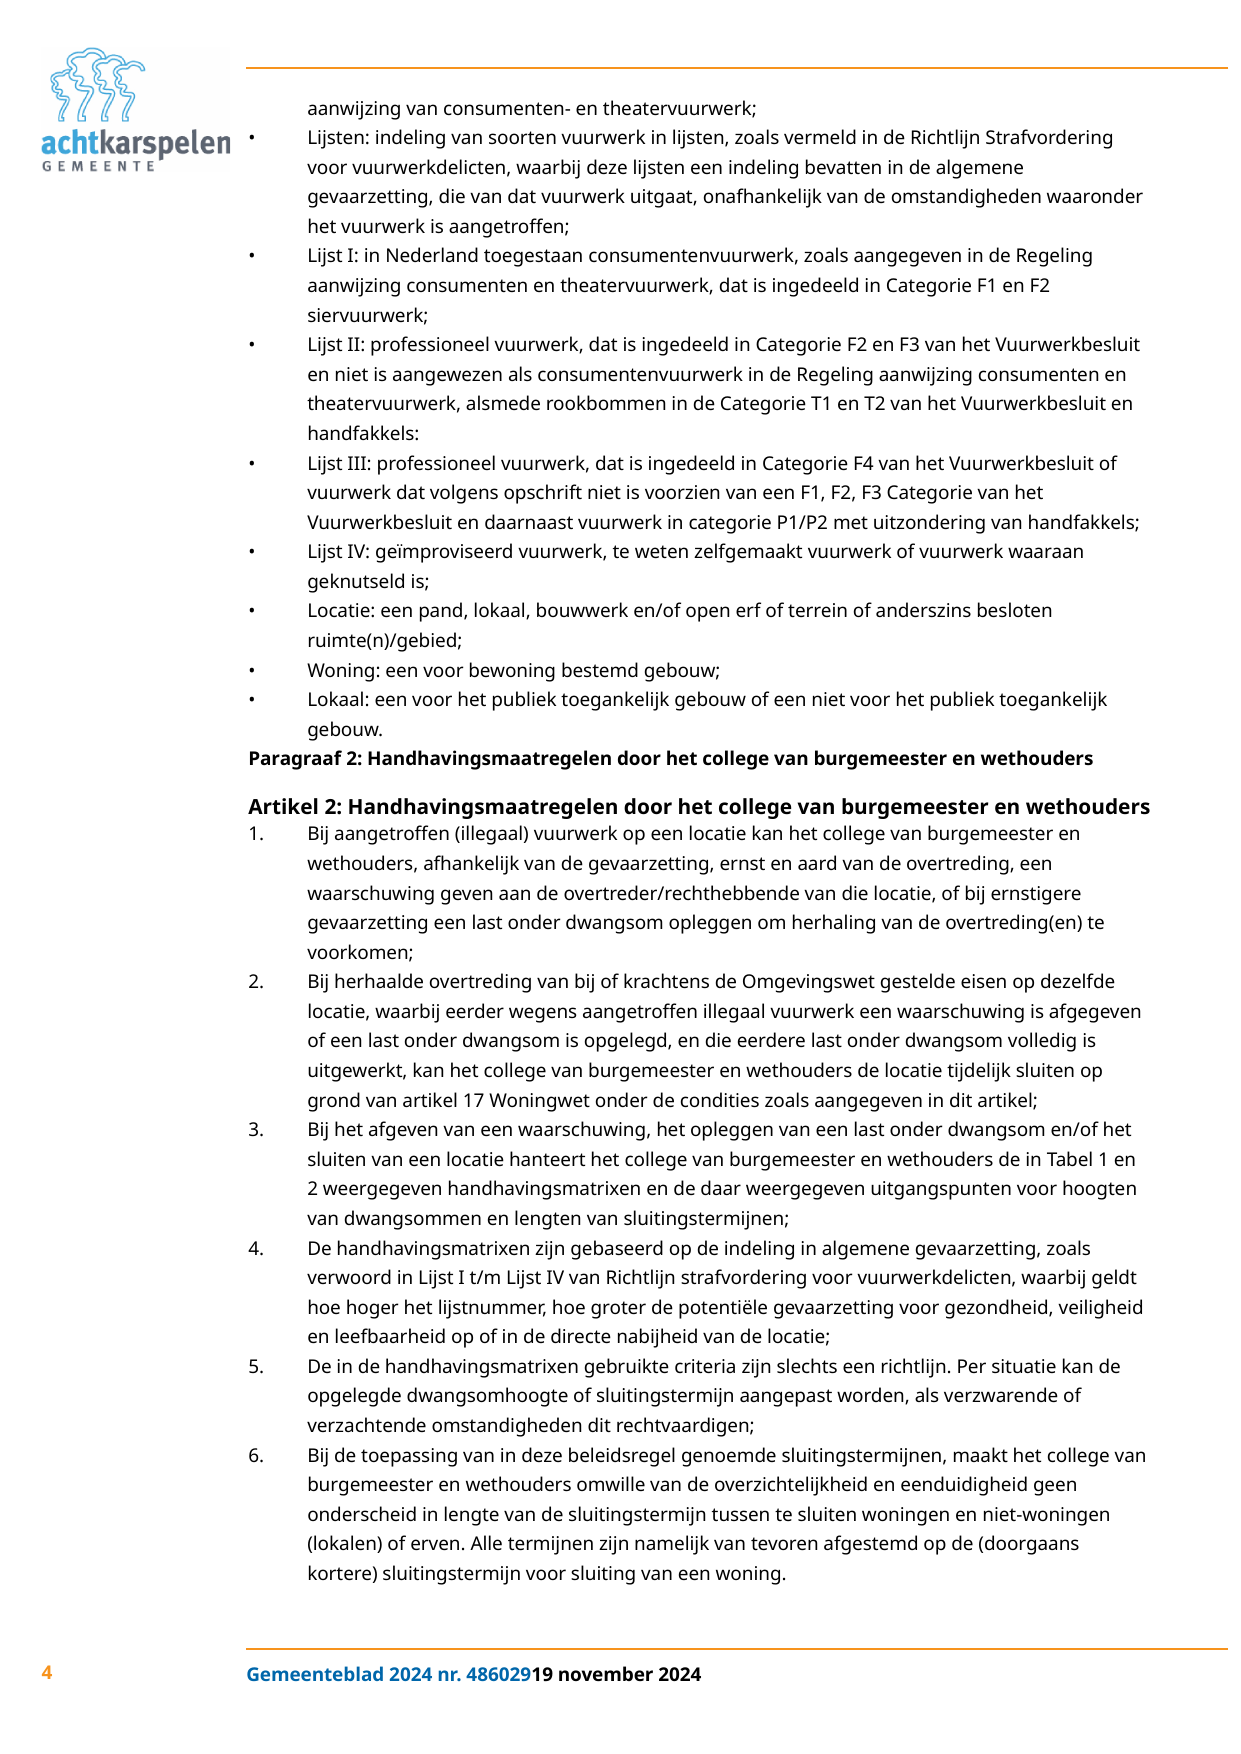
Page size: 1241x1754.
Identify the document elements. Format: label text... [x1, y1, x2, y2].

list Locatie: een pand, lokaal, bouwwerk en/of open erf of terrein of anderszins besloten ruimte(n)/gebied; [248, 598, 1152, 653]
picture [41, 47, 231, 172]
list De handhavingsmatrixen zijn gebaseerd op de indeling in algemene gevaarzetting, zoals verwoord in Lijst I t/m Lijst IV van Richtlijn strafvordering voor vuurwerkdelicten, waarbij geldt hoe hoger het lijstnummer, hoe groter de potentiële gevaarzetting voor gezondheid, veiligheid en leefbaarheid op of in de directe nabijheid van de locatie; [248, 1235, 1152, 1349]
text Paragraaf 2: Handhavingsmaatregelen door het college van burgemeester en wethouders [248, 746, 1152, 771]
list Lokaal: een voor het publiek toegankelijk gebouw of een niet voor het publiek toegankelijk gebouw. [248, 686, 1152, 742]
list aanwijzing van consumenten- en theatervuurwerk; [248, 95, 1152, 121]
list Bij de toepassing van in deze beleidsregel genoemde sluitingstermijnen, maakt het college van burgemeester en wethouders omwille van de overzichtelijkheid en eenduidigheid geen onderscheid in lengte van de sluitingstermijn tussen te sluiten woningen en niet-woningen (lokalen) of erven. Alle termijnen zijn namelijk van tevoren afgestemd op de (doorgaans kortere) sluitingstermijn voor sluiting van een woning. [248, 1442, 1152, 1586]
list Bij het afgeven van een waarschuwing, het opleggen van een last onder dwangsom en/of het sluiten van een locatie hanteert het college van burgemeester en wethouders de in Tabel 1 en 2 weergegeven handhavingsmatrixen en de daar weergegeven uitgangspunten voor hoogten van dwangsommen en lengten van sluitingstermijnen; [248, 1116, 1152, 1231]
list Lijst I: in Nederland toegestaan consumentenvuurwerk, zoals aangegeven in de Regeling aanwijzing consumenten en theatervuurwerk, dat is ingedeeld in Categorie F1 en F2 siervuurwerk; [248, 243, 1152, 328]
list Lijst IV: geïmproviseerd vuurwerk, te weten zelfgemaakt vuurwerk of vuurwerk waaraan geknutseld is; [248, 538, 1152, 594]
list Woning: een voor bewoning bestemd gebouw; [248, 657, 1152, 683]
text Artikel 2: Handhavingsmaatregelen door het college van burgemeester en wethouders [248, 792, 1152, 821]
list De in de handhavingsmatrixen gebruikte criteria zijn slechts een richtlijn. Per situatie kan de opgelegde dwangsomhoogte of sluitingstermijn aangepast worden, als verzwarende of verzachtende omstandigheden dit rechtvaardigen; [248, 1353, 1152, 1438]
list Lijst III: professioneel vuurwerk, dat is ingedeeld in Categorie F4 van het Vuurwerkbesluit of vuurwerk dat volgens opschrift niet is voorzien van een F1, F2, F3 Categorie van het Vuurwerkbesluit en daarnaast vuurwerk in categorie P1/P2 met uitzondering van handfakkels; [248, 450, 1152, 535]
list Bij aangetroffen (illegaal) vuurwerk op een locatie kan het college van burgemeester en wethouders, afhankelijk van de gevaarzetting, ernst en aard van de overtreding, een waarschuwing geven aan de overtreder/rechthebbende van die locatie, of bij ernstigere gevaarzetting een last onder dwangsom opleggen om herhaling van de overtreding(en) te voorkomen; [248, 821, 1152, 965]
list Lijst II: professioneel vuurwerk, dat is ingedeeld in Categorie F2 en F3 van het Vuurwerkbesluit en niet is aangewezen als consumentenvuurwerk in de Regeling aanwijzing consumenten en theatervuurwerk, alsmede rookbommen in de Categorie T1 en T2 van het Vuurwerkbesluit en handfakkels: [248, 331, 1152, 446]
list Bij herhaalde overtreding van bij of krachtens de Omgevingswet gestelde eisen op dezelfde locatie, waarbij eerder wegens aangetroffen illegaal vuurwerk een waarschuwing is afgegeven of een last onder dwangsom is opgelegd, en die eerdere last onder dwangsom volledig is uitgewerkt, kan het college van burgemeester en wethouders de locatie tijdelijk sluiten op grond van artikel 17 Woningwet onder de condities zoals aangegeven in dit artikel; [248, 968, 1152, 1113]
list Lijsten: indeling van soorten vuurwerk in lijsten, zoals vermeld in de Richtlijn Strafvordering voor vuurwerkdelicten, waarbij deze lijsten een indeling bevatten in de algemene gevaarzetting, die van dat vuurwerk uitgaat, onafhankelijk van de omstandigheden waaronder het vuurwerk is aangetroffen; [248, 124, 1152, 239]
